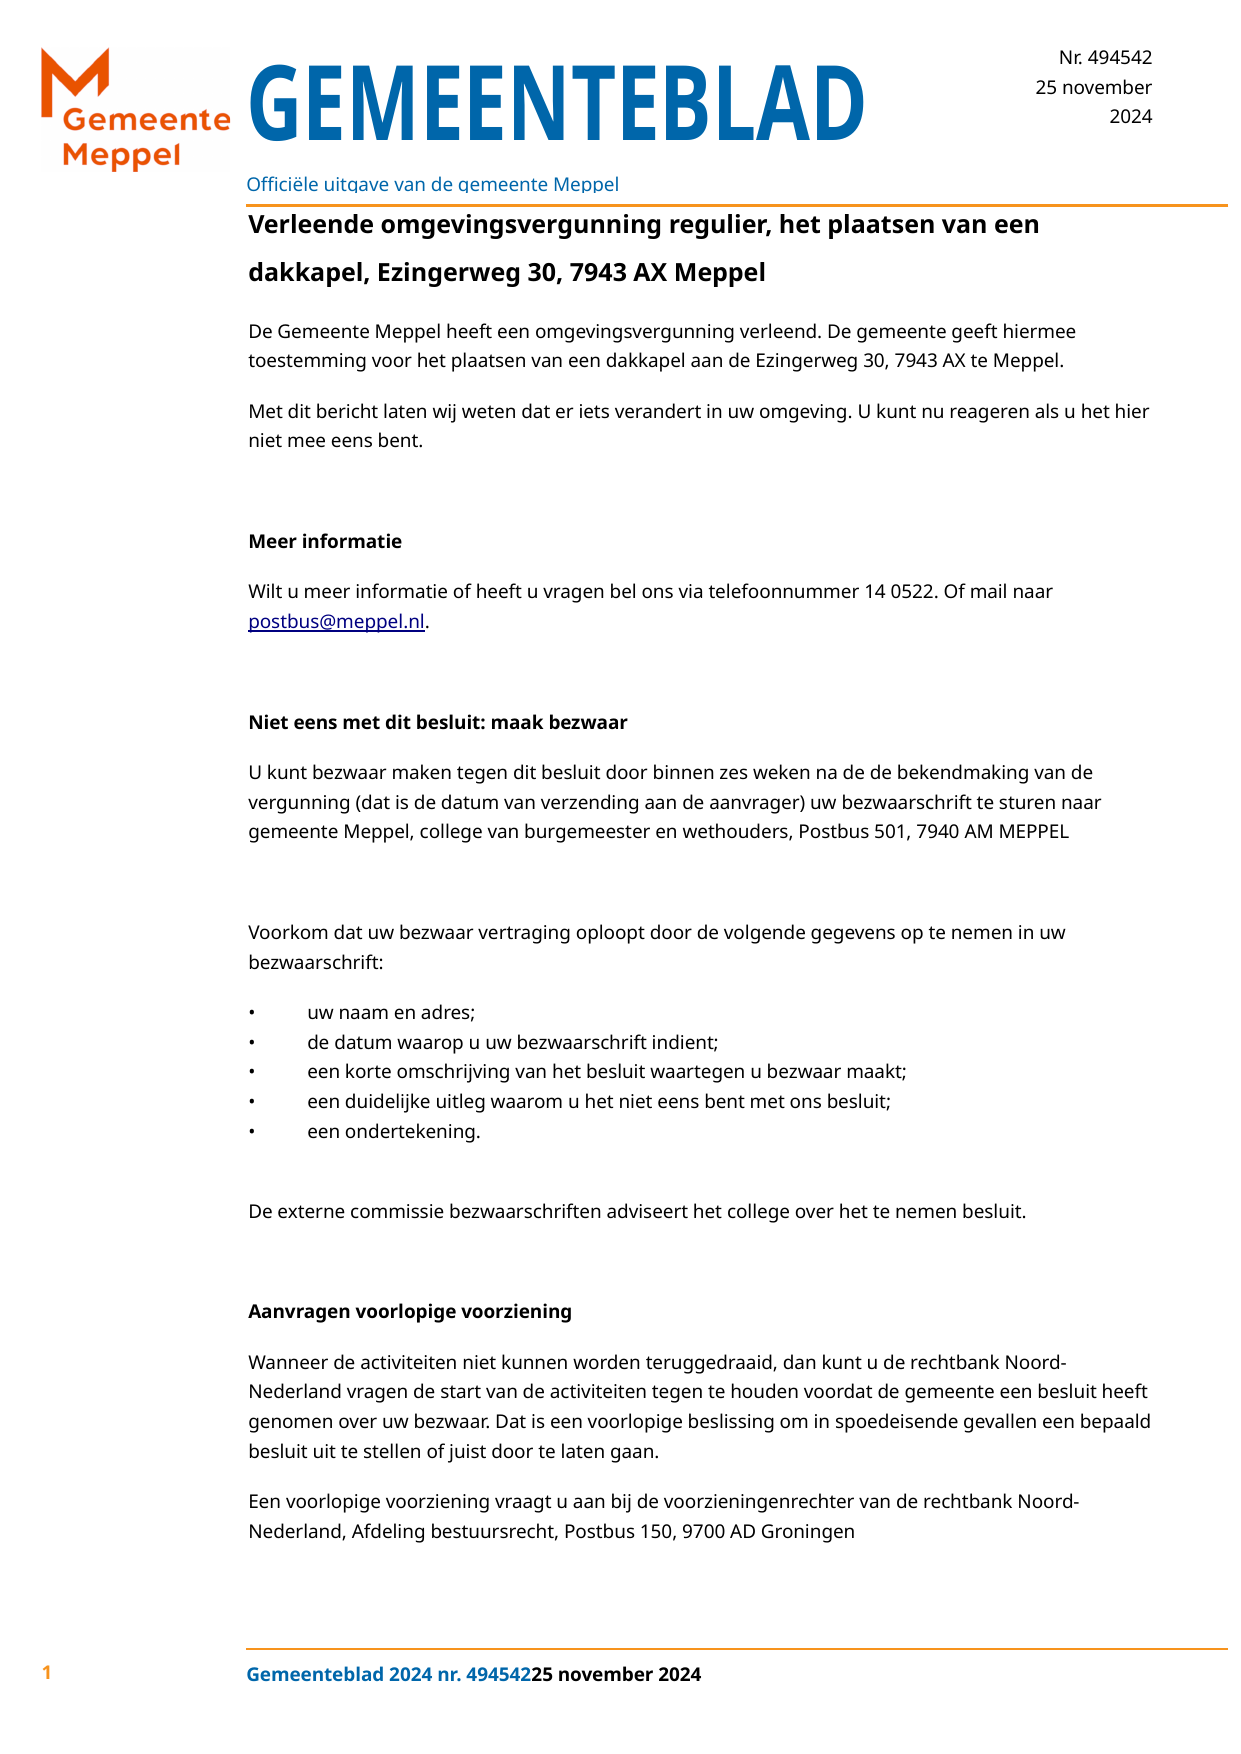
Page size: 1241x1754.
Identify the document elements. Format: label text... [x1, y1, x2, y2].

list uw naam en adres; [248, 999, 1152, 1025]
text Een voorlopige voorziening vraagt u aan bij de voorzieningenrechter van de rechtbank Noord-Nederland, Afdeling bestuursrecht, Postbus 150, 9700 AD Groningen [248, 1488, 1152, 1544]
text Niet eens met dit besluit: maak bezwaar [248, 709, 1152, 735]
text De Gemeente Meppel heeft een omgevingsvergunning verleend. De gemeente geeft hiermee toestemming voor het plaatsen van een dakkapel aan de Ezingerweg 30, 7943 AX te Meppel. [248, 318, 1152, 373]
text Wanneer de activiteiten niet kunnen worden teruggedraaid, dan kunt u de rechtbank Noord-Nederland vragen de start van de activiteiten tegen te houden voordat de gemeente een besluit heeft genomen over uw bezwaar. Dat is een voorlopige beslissing om in spoedeisende gevallen een bepaald besluit uit te stellen of juist door te laten gaan. [248, 1349, 1152, 1464]
text U kunt bezwaar maken tegen dit besluit door binnen zes weken na de de bekendmaking van de vergunning (dat is de datum van verzending aan de aanvrager) uw bezwaarschrift te sturen naar gemeente Meppel, college van burgemeester en wethouders, Postbus 501, 7940 AM MEPPEL [248, 759, 1152, 844]
text Met dit bericht laten wij weten dat er iets verandert in uw omgeving. U kunt nu reageren als u het hier niet mee eens bent. [248, 398, 1152, 453]
list de datum waarop u uw bezwaarschrift indient; [248, 1029, 1152, 1055]
picture [41, 47, 231, 172]
list een ondertekening. [248, 1118, 1152, 1144]
list een korte omschrijving van het besluit waartegen u bezwaar maakt; [248, 1059, 1152, 1084]
text Voorkom dat uw bezwaar vertraging oploopt door de volgende gegevens op te nemen in uw bezwaarschrift: [248, 919, 1152, 975]
list een duidelijke uitleg waarom u het niet eens bent met ons besluit; [248, 1088, 1152, 1114]
text Verleende omgevingsvergunning regulier, het plaatsen van een dakkapel, Ezingerweg 30, 7943 AX Meppel [248, 207, 1152, 288]
text Wilt u meer informatie of heeft u vragen bel ons via telefoonnummer 14 0522. Of mail naar postbus@meppel.nl. [248, 579, 1152, 634]
text De externe commissie bezwaarschriften adviseert het college over het te nemen besluit. [248, 1198, 1152, 1224]
text Aanvragen voorlopige voorziening [248, 1299, 1152, 1324]
text Meer informatie [248, 528, 1152, 554]
